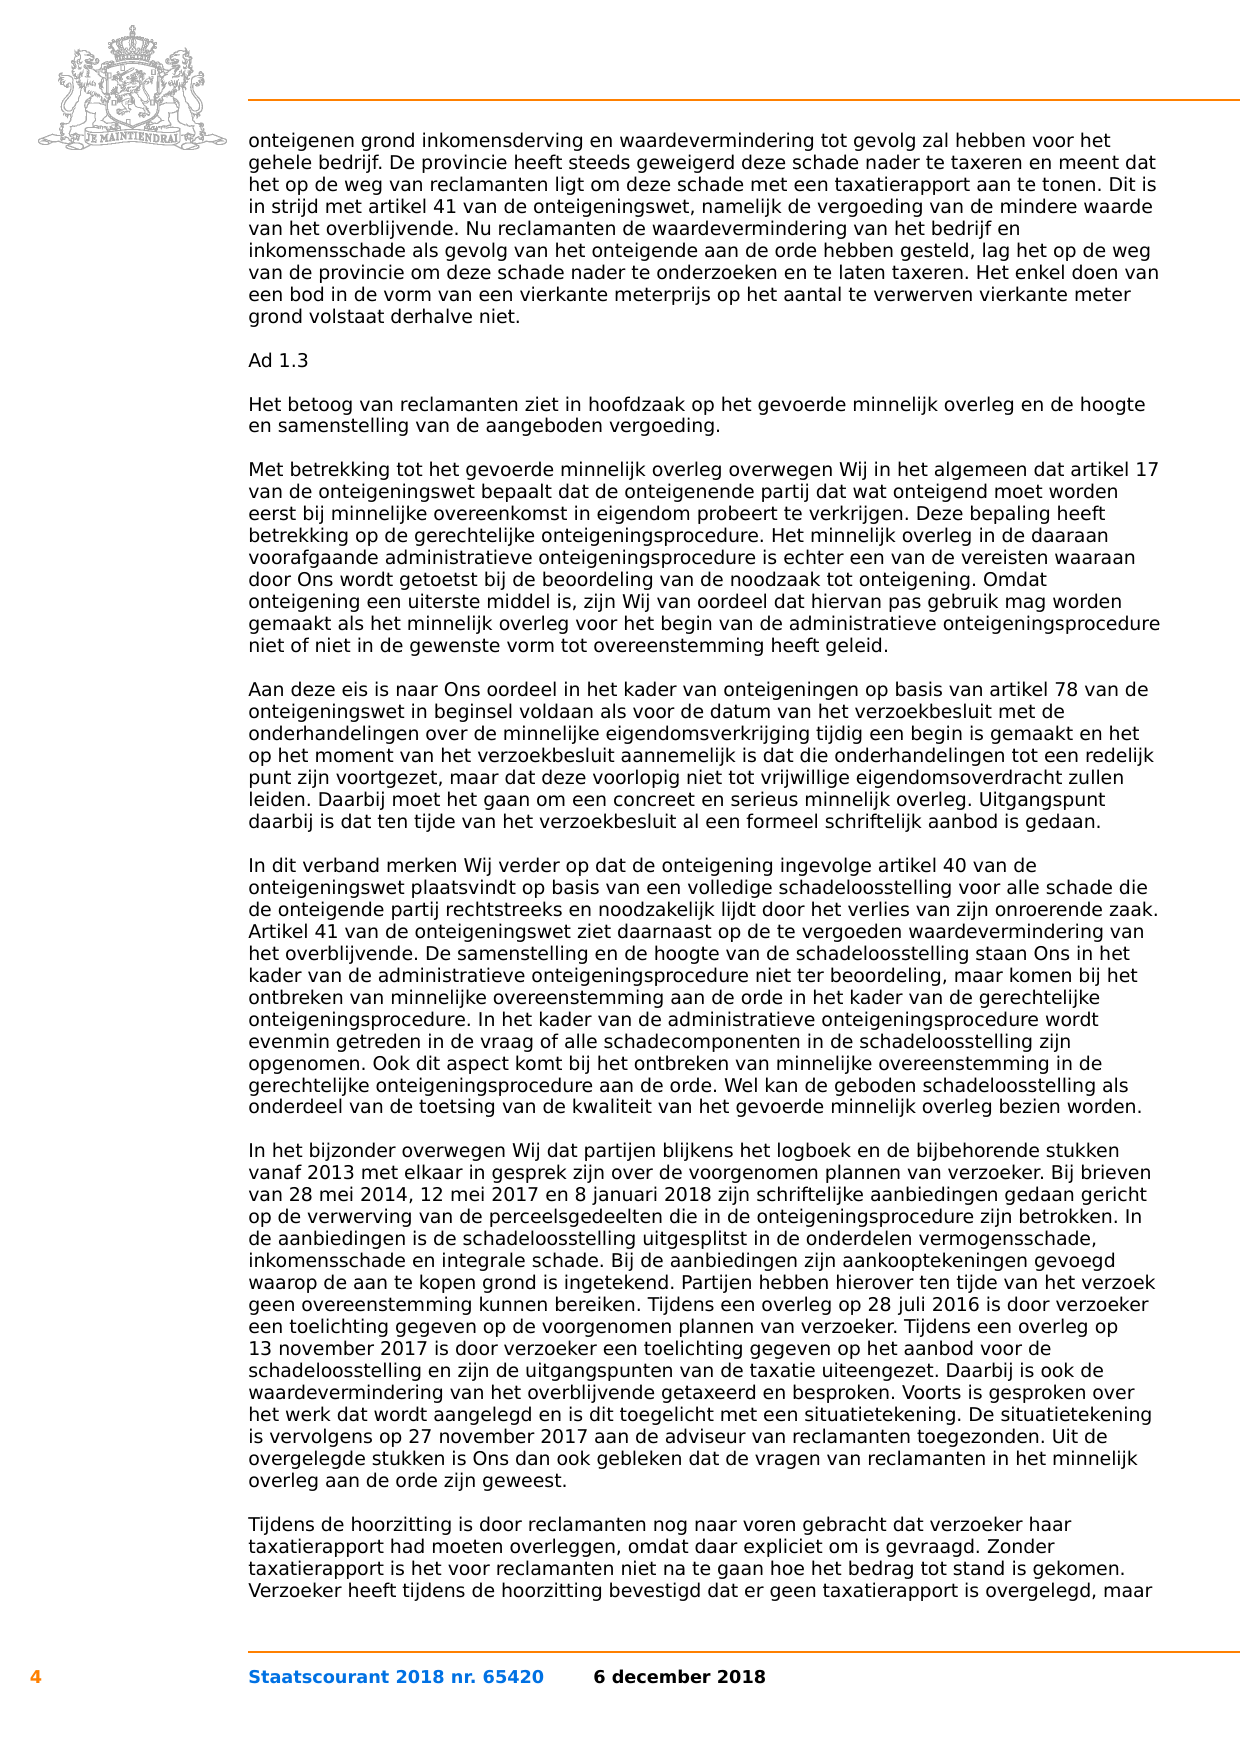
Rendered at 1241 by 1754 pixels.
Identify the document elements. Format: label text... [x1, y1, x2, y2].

text Tijdens de hoorzitting is door reclamanten nog naar voren gebracht dat verzoeker haar taxatierapport had moeten overleggen, omdat daar expliciet om is gevraagd. Zonder taxatierapport is het voor reclamanten niet na te gaan hoe het bedrag tot stand is gekomen. Verzoeker heeft tijdens de hoorzitting bevestigd dat er geen taxatierapport is overgelegd, maar [248, 1514, 1163, 1602]
text Ad 1.3 [248, 349, 1163, 372]
text Aan deze eis is naar Ons oordeel in het kader van onteigeningen op basis van artikel 78 van de onteigeningswet in beginsel voldaan als voor de datum van het verzoekbesluit met de onderhandelingen over de minnelijke eigendomsverkrijging tijdig een begin is gemaakt en het op het moment van het verzoekbesluit aannemelijk is dat die onderhandelingen tot een redelijk punt zijn voortgezet, maar dat deze voorlopig niet tot vrijwillige eigendomsoverdracht zullen leiden. Daarbij moet het gaan om een concreet en serieus minnelijk overleg. Uitgangspunt daarbij is dat ten tijde van het verzoekbesluit al een formeel schriftelijk aanbod is gedaan. [248, 679, 1163, 833]
text Het betoog van reclamanten ziet in hoofdzaak op het gevoerde minnelijk overleg en de hoogte en samenstelling van de aangeboden vergoeding. [248, 393, 1163, 437]
text Met betrekking tot het gevoerde minnelijk overleg overwegen Wij in het algemeen dat artikel 17 van de onteigeningswet bepaalt dat de onteigenende partij dat wat onteigend moet worden eerst bij minnelijke overeenkomst in eigendom probeert te verkrijgen. Deze bepaling heeft betrekking op de gerechtelijke onteigeningsprocedure. Het minnelijk overleg in de daaraan voorafgaande administratieve onteigeningsprocedure is echter een van de vereisten waaraan door Ons wordt getoetst bij de beoordeling van de noodzaak tot onteigening. Omdat onteigening een uiterste middel is, zijn Wij van oordeel dat hiervan pas gebruik mag worden gemaakt als het minnelijk overleg voor het begin van de administratieve onteigeningsprocedure niet of niet in de gewenste vorm tot overeenstemming heeft geleid. [248, 459, 1163, 657]
picture [38, 25, 227, 150]
text onteigenen grond inkomensderving en waardevermindering tot gevolg zal hebben voor het gehele bedrijf. De provincie heeft steeds geweigerd deze schade nader te taxeren en meent dat het op de weg van reclamanten ligt om deze schade met een taxatierapport aan te tonen. Dit is in strijd met artikel 41 van de onteigeningswet, namelijk de vergoeding van de mindere waarde van het overblijvende. Nu reclamanten de waardevermindering van het bedrijf en inkomensschade als gevolg van het onteigende aan de orde hebben gesteld, lag het op de weg van de provincie om deze schade nader te onderzoeken en te laten taxeren. Het enkel doen van een bod in de vorm van een vierkante meterprijs op het aantal te verwerven vierkante meter grond volstaat derhalve niet. [248, 130, 1163, 328]
text In dit verband merken Wij verder op dat de onteigening ingevolge artikel 40 van de onteigeningswet plaatsvindt op basis van een volledige schadeloosstelling voor alle schade die de onteigende partij rechtstreeks en noodzakelijk lijdt door het verlies van zijn onroerende zaak. Artikel 41 van de onteigeningswet ziet daarnaast op de te vergoeden waardevermindering van het overblijvende. De samenstelling en de hoogte van de schadeloosstelling staan Ons in het kader van de administratieve onteigeningsprocedure niet ter beoordeling, maar komen bij het ontbreken van minnelijke overeenstemming aan de orde in het kader van de gerechtelijke onteigeningsprocedure. In het kader van de administratieve onteigeningsprocedure wordt evenmin getreden in de vraag of alle schadecomponenten in de schadeloosstelling zijn opgenomen. Ook dit aspect komt bij het ontbreken van minnelijke overeenstemming in de gerechtelijke onteigeningsprocedure aan de orde. Wel kan de geboden schadeloosstelling als onderdeel van de toetsing van de kwaliteit van het gevoerde minnelijk overleg bezien worden. [248, 855, 1163, 1118]
text In het bijzonder overwegen Wij dat partijen blijkens het logboek en de bijbehorende stukken vanaf 2013 met elkaar in gesprek zijn over de voorgenomen plannen van verzoeker. Bij brieven van 28 mei 2014, 12 mei 2017 en 8 januari 2018 zijn schriftelijke aanbiedingen gedaan gericht op de verwerving van de perceelsgedeelten die in de onteigeningsprocedure zijn betrokken. In de aanbiedingen is de schadeloosstelling uitgesplitst in de onderdelen vermogensschade, inkomensschade en integrale schade. Bij de aanbiedingen zijn aankooptekeningen gevoegd waarop de aan te kopen grond is ingetekend. Partijen hebben hierover ten tijde van het verzoek geen overeenstemming kunnen bereiken. Tijdens een overleg op 28 juli 2016 is door verzoeker een toelichting gegeven op de voorgenomen plannen van verzoeker. Tijdens een overleg op 13 november 2017 is door verzoeker een toelichting gegeven op het aanbod voor de schadeloosstelling en zijn de uitgangspunten van de taxatie uiteengezet. Daarbij is ook de waardevermindering van het overblijvende getaxeerd en besproken. Voorts is gesproken over het werk dat wordt aangelegd en is dit toegelicht met een situatietekening. De situatietekening is vervolgens op 27 november 2017 aan de adviseur van reclamanten toegezonden. Uit de overgelegde stukken is Ons dan ook gebleken dat de vragen van reclamanten in het minnelijk overleg aan de orde zijn geweest. [248, 1140, 1163, 1492]
